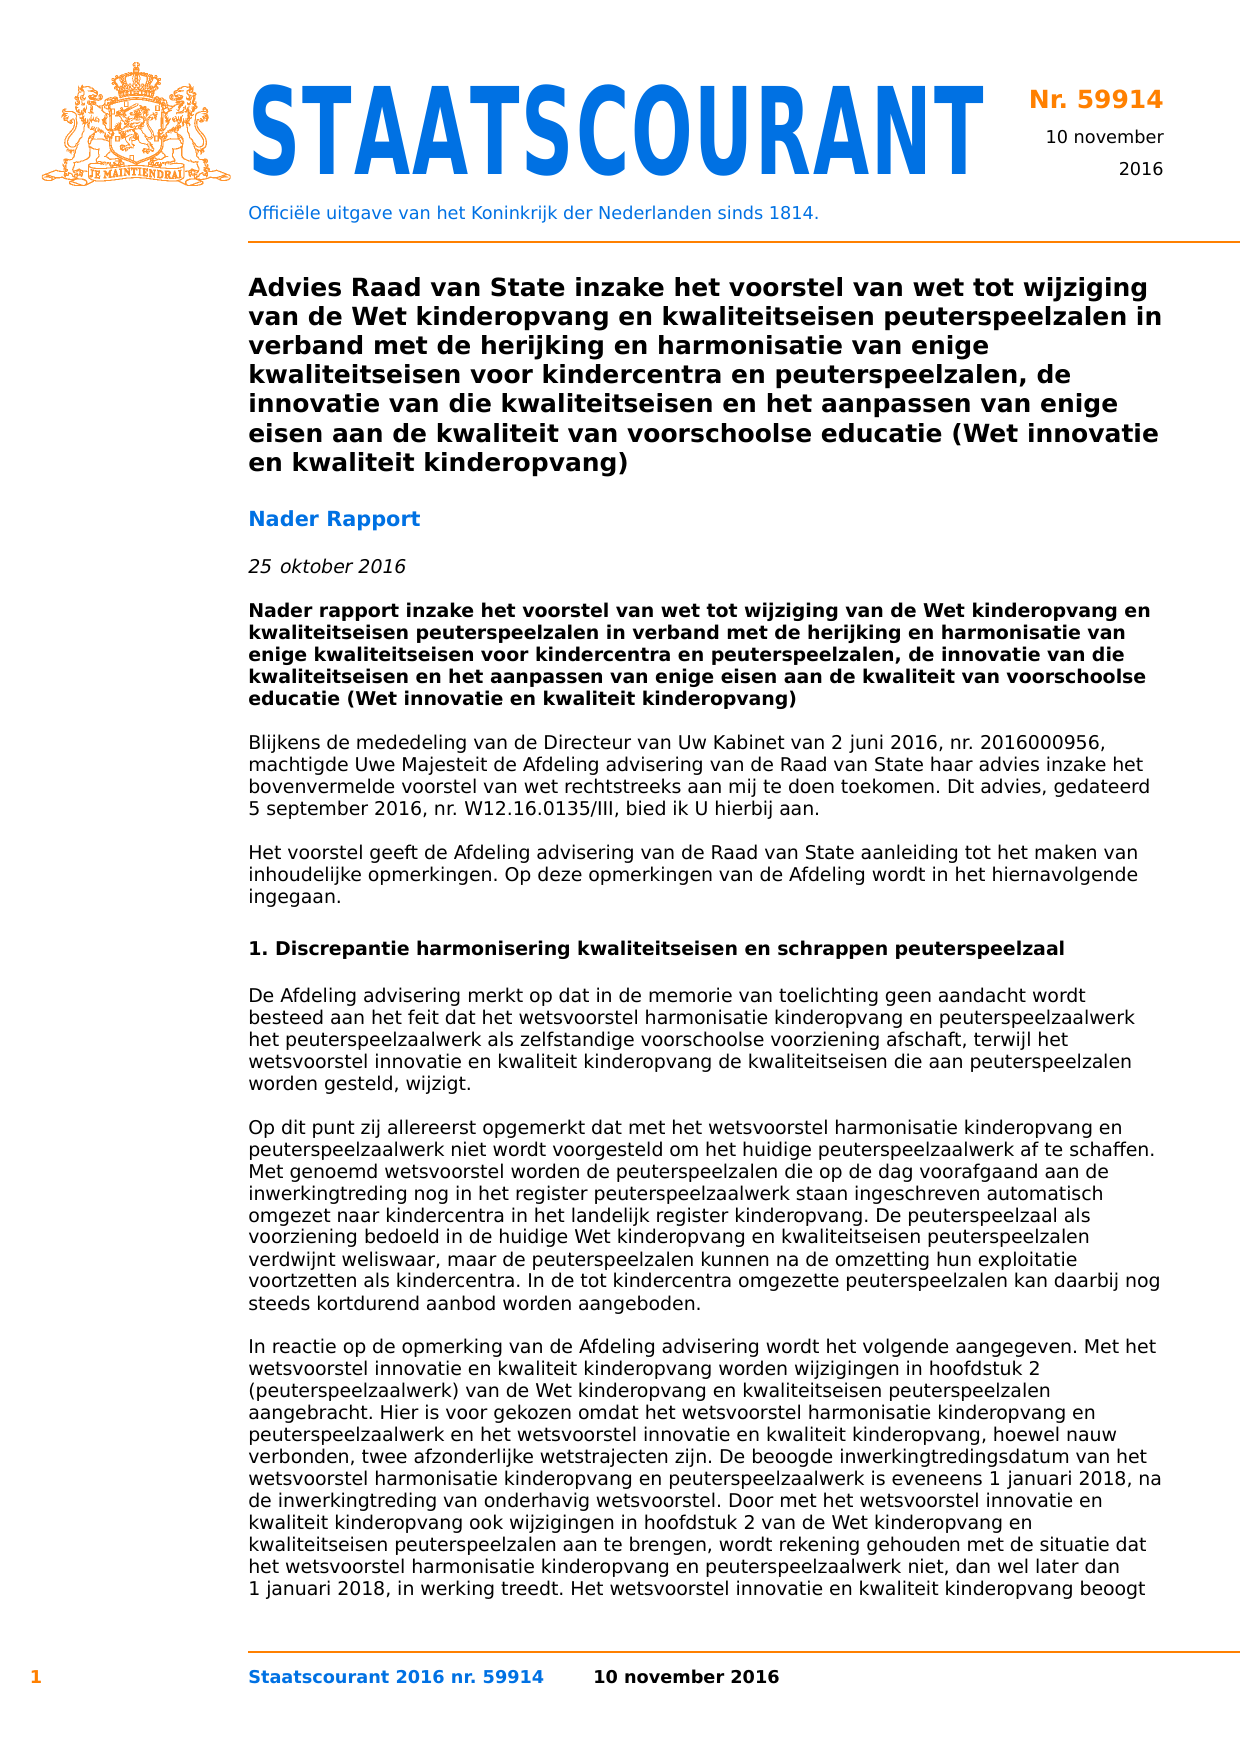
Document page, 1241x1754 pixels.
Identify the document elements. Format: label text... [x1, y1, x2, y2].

table_header [25, 62, 248, 241]
picture [41, 62, 231, 186]
subtitle Nader Rapport [248, 507, 1163, 531]
text De Afdeling advisering merkt op dat in de memorie van toelichting geen aandacht wordt besteed aan het feit dat het wetsvoorstel harmonisatie kinderopvang en peuterspeelzaalwerk het peuterspeelzaalwerk als zelfstandige voorschoolse voorziening afschaft, terwijl het wetsvoorstel innovatie en kwaliteit kinderopvang de kwaliteitseisen die aan peuterspeelzalen worden gesteld, wijzigt. [248, 985, 1163, 1095]
text In reactie op de opmerking van de Afdeling advisering wordt het volgende aangegeven. Met het wetsvoorstel innovatie en kwaliteit kinderopvang worden wijzigingen in hoofdstuk 2 (peuterspeelzaalwerk) van de Wet kinderopvang en kwaliteitseisen peuterspeelzalen aangebracht. Hier is voor gekozen omdat het wetsvoorstel harmonisatie kinderopvang en peuterspeelzaalwerk en het wetsvoorstel innovatie en kwaliteit kinderopvang, hoewel nauw verbonden, twee afzonderlijke wetstrajecten zijn. De beoogde inwerkingtredingsdatum van het wetsvoorstel harmonisatie kinderopvang en peuterspeelzaalwerk is eveneens 1 januari 2018, na de inwerkingtreding van onderhavig wetsvoorstel. Door met het wetsvoorstel innovatie en kwaliteit kinderopvang ook wijzigingen in hoofdstuk 2 van de Wet kinderopvang en kwaliteitseisen peuterspeelzalen aan te brengen, wordt rekening gehouden met de situatie dat het wetsvoorstel harmonisatie kinderopvang en peuterspeelzaalwerk niet, dan wel later dan 1 januari 2018, in werking treedt. Het wetsvoorstel innovatie en kwaliteit kinderopvang beoogt [248, 1336, 1163, 1600]
text Nader rapport inzake het voorstel van wet tot wijziging van de Wet kinderopvang en kwaliteitseisen peuterspeelzalen in verband met de herijking en harmonisatie van enige kwaliteitseisen voor kindercentra en peuterspeelzalen, de innovatie van die kwaliteitseisen en het aanpassen van enige eisen aan de kwaliteit van voorschoolse educatie (Wet innovatie en kwaliteit kinderopvang) [248, 600, 1163, 710]
text Blijkens de mededeling van de Directeur van Uw Kabinet van 2 juni 2016, nr. 2016000956, machtigde Uwe Majesteit de Afdeling advisering van de Raad van State haar advies inzake het bovenvermelde voorstel van wet rechtstreeks aan mij te doen toekomen. Dit advies, gedateerd 5 september 2016, nr. W12.16.0135/III, bied ik U hierbij aan. [248, 732, 1163, 820]
text 25 oktober 2016 [248, 556, 1163, 578]
table_cell 2016 [998, 153, 1240, 203]
table_header Nr. 59914 [998, 62, 1240, 121]
text Op dit punt zij allereerst opgemerkt dat met het wetsvoorstel harmonisatie kinderopvang en peuterspeelzaalwerk niet wordt voorgesteld om het huidige peuterspeelzaalwerk af te schaffen. Met genoemd wetsvoorstel worden de peuterspeelzalen die op de dag voorafgaand aan de inwerkingtreding nog in het register peuterspeelzaalwerk staan ingeschreven automatisch omgezet naar kindercentra in het landelijk register kinderopvang. De peuterspeelzaal als voorziening bedoeld in de huidige Wet kinderopvang en kwaliteitseisen peuterspeelzalen verdwijnt weliswaar, maar de peuterspeelzalen kunnen na de omzetting hun exploitatie voortzetten als kindercentra. In de tot kindercentra omgezette peuterspeelzalen kan daarbij nog steeds kortdurend aanbod worden aangeboden. [248, 1117, 1163, 1314]
subtitle 1. Discrepantie harmonisering kwaliteitseisen en schrappen peuterspeelzaal [248, 938, 1163, 960]
table_cell 10 november [998, 121, 1240, 153]
table_header STAATSCOURANT [248, 62, 998, 203]
text Het voorstel geeft de Afdeling advisering van de Raad van State aanleiding tot het maken van inhoudelijke opmerkingen. Op deze opmerkingen van de Afdeling wordt in het hiernavolgende ingegaan. [248, 842, 1163, 908]
table_cell Officiële uitgave van het Koninkrijk der Nederlanden sinds 1814. [248, 203, 1240, 241]
subtitle Advies Raad van State inzake het voorstel van wet tot wijziging van de Wet kinderopvang en kwaliteitseisen peuterspeelzalen in verband met de herijking en harmonisatie van enige kwaliteitseisen voor kindercentra en peuterspeelzalen, de innovatie van die kwaliteitseisen en het aanpassen van enige eisen aan de kwaliteit van voorschoolse educatie (Wet innovatie en kwaliteit kinderopvang) [248, 273, 1163, 477]
